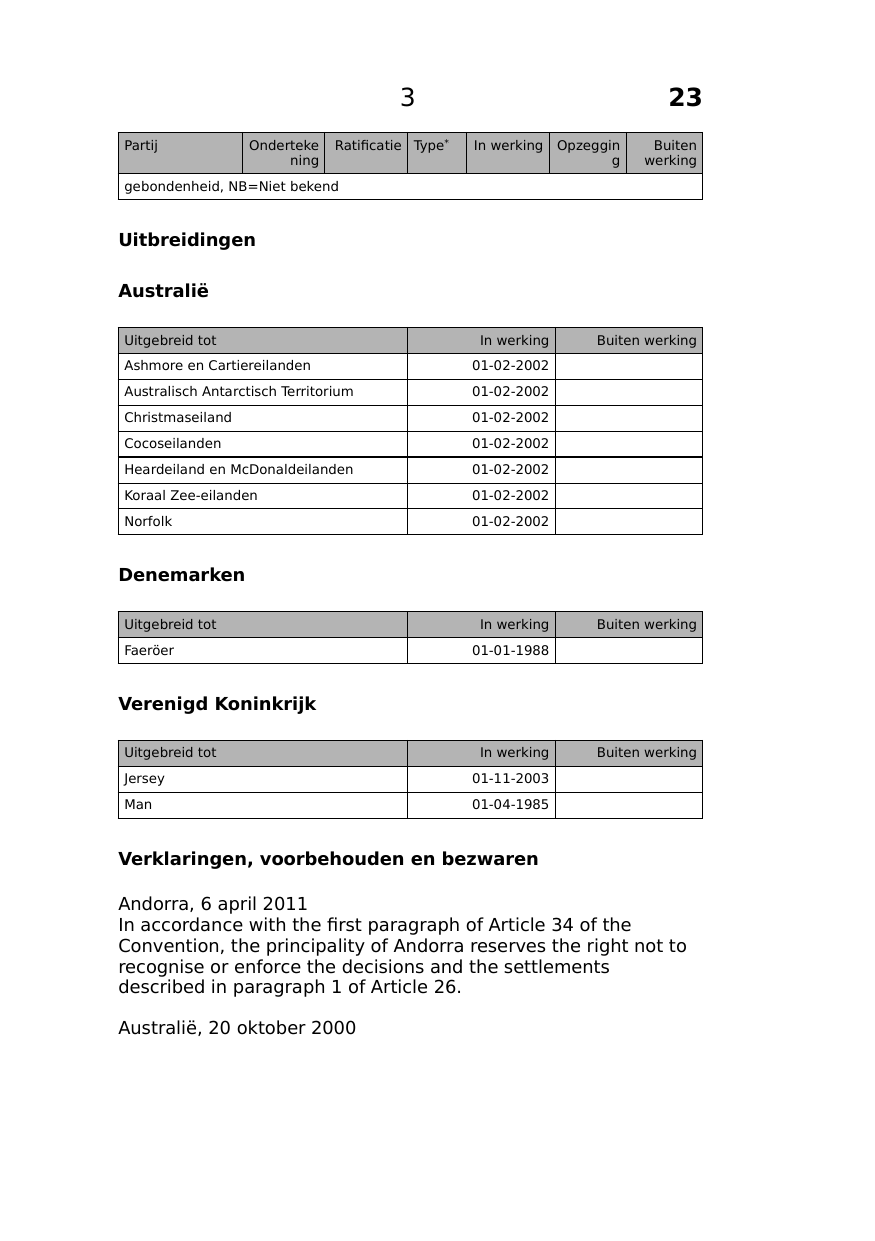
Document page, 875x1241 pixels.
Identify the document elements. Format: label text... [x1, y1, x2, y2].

table_cell Faeröer [119, 638, 407, 663]
subtitle Verklaringen, voorbehouden en bezwaren [118, 848, 703, 869]
table_cell [556, 380, 702, 404]
table_header In werking [408, 328, 555, 353]
table_cell [556, 406, 702, 431]
table_header Partij [119, 133, 242, 173]
table_header Type* [408, 133, 466, 173]
table_cell Norfolk [119, 509, 407, 534]
table_cell 01-04-1985 [408, 793, 555, 817]
table_header In werking [408, 612, 555, 637]
table_cell Man [119, 793, 407, 817]
table_cell Koraal Zee-eilanden [119, 484, 407, 508]
table_header Uitgebreid tot [119, 612, 407, 637]
text Australië, 20 oktober 2000 [118, 1018, 703, 1039]
subtitle Australië [118, 281, 703, 302]
table_cell 01-02-2002 [408, 380, 555, 404]
table_cell [556, 793, 702, 817]
table_header Buiten werking [556, 612, 702, 637]
table_cell Jersey [119, 767, 407, 792]
table_header Ondertekening [243, 133, 324, 173]
table_cell [556, 458, 702, 482]
text Andorra, 6 april 2011 [118, 894, 703, 915]
table_header Uitgebreid tot [119, 328, 407, 353]
table_header Buiten werking [627, 133, 702, 173]
table_header Uitgebreid tot [119, 741, 407, 766]
table_cell 01-02-2002 [408, 406, 555, 431]
table_cell 01-02-2002 [408, 458, 555, 482]
subtitle Verenigd Koninkrijk [118, 694, 703, 715]
table_cell [556, 432, 702, 456]
table_cell Australisch Antarctisch Territorium [119, 380, 407, 404]
table_cell [556, 354, 702, 379]
table_cell 01-02-2002 [408, 509, 555, 534]
table_cell Christmaseiland [119, 406, 407, 431]
table_cell 01-11-2003 [408, 767, 555, 792]
table_cell [556, 509, 702, 534]
table_cell 01-02-2002 [408, 354, 555, 379]
table_cell Cocoseilanden [119, 432, 407, 456]
table_header In werking [408, 741, 555, 766]
table_header Opzegging [550, 133, 626, 173]
table_cell [556, 638, 702, 663]
table_header Ratificatie [325, 133, 407, 173]
table_cell [556, 484, 702, 508]
table_cell 01-01-1988 [408, 638, 555, 663]
subtitle Denemarken [118, 565, 703, 586]
table_cell Heardeiland en McDonaldeilanden [119, 458, 407, 482]
table_header In werking [467, 133, 549, 173]
subtitle Uitbreidingen [118, 230, 703, 251]
table_cell Ashmore en Cartiereilanden [119, 354, 407, 379]
table_header Buiten werking [556, 328, 702, 353]
table_header Buiten werking [556, 741, 702, 766]
text In accordance with the first paragraph of Article 34 of the Convention, the principality of Andorra reserves the right not to recognise or enforce the decisions and the settlements described in paragraph 1 of Article 26. [118, 915, 703, 998]
table_cell 01-02-2002 [408, 432, 555, 456]
table_cell 01-02-2002 [408, 484, 555, 508]
table_cell gebondenheid, NB=Niet bekend [119, 174, 702, 199]
table_cell [556, 767, 702, 792]
